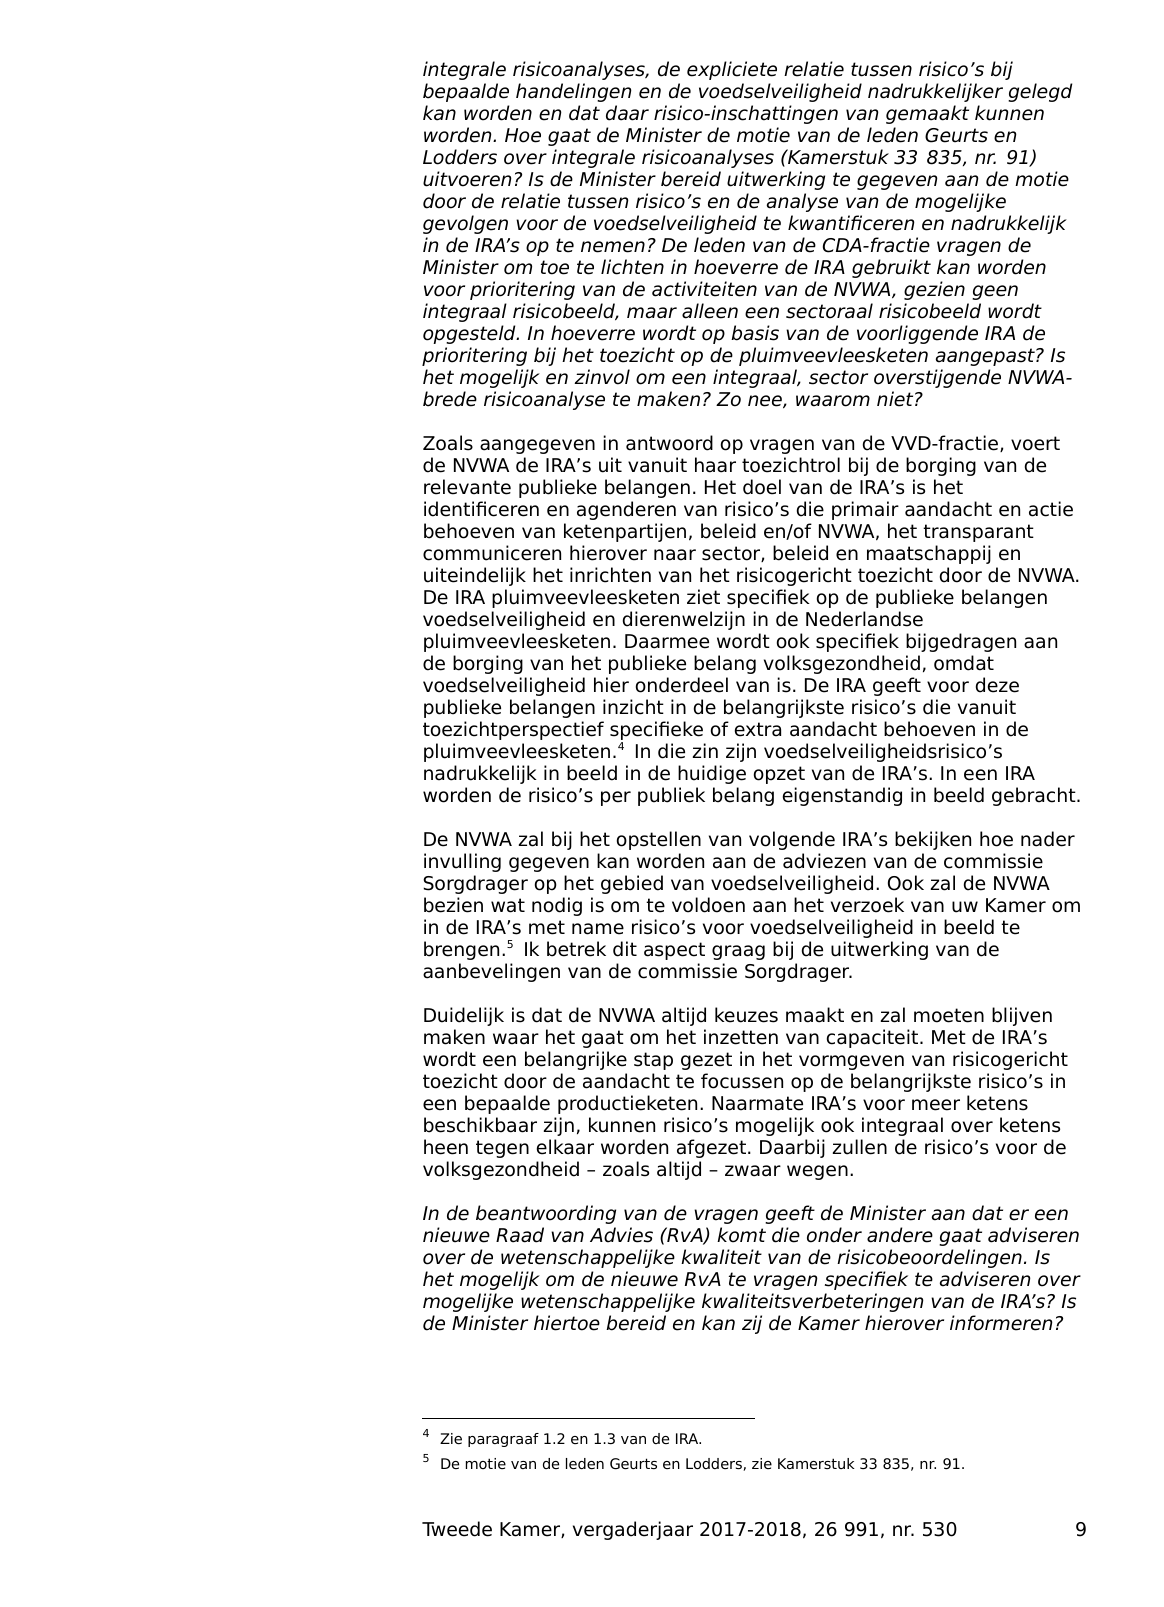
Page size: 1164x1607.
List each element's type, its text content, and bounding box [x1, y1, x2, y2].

text integrale risicoanalyses, de expliciete relatie tussen risico’s bij bepaalde handelingen en de voedselveiligheid nadrukkelijker gelegd kan worden en dat daar risico-inschattingen van gemaakt kunnen worden. Hoe gaat de Minister de motie van de leden Geurts en Lodders over integrale risicoanalyses (Kamerstuk 33 835, nr. 91) uitvoeren? Is de Minister bereid uitwerking te gegeven aan de motie door de relatie tussen risico’s en de analyse van de mogelijke gevolgen voor de voedselveiligheid te kwantificeren en nadrukkelijk in de IRA’s op te nemen? De leden van de CDA-fractie vragen de Minister om toe te lichten in hoeverre de IRA gebruikt kan worden voor prioritering van de activiteiten van de NVWA, gezien geen integraal risicobeeld, maar alleen een sectoraal risicobeeld wordt opgesteld. In hoeverre wordt op basis van de voorliggende IRA de prioritering bij het toezicht op de pluimveevleesketen aangepast? Is het mogelijk en zinvol om een integraal, sector overstijgende NVWA-brede risicoanalyse te maken? Zo nee, waarom niet? [422, 59, 1087, 411]
text Duidelijk is dat de NVWA altijd keuzes maakt en zal moeten blijven maken waar het gaat om het inzetten van capaciteit. Met de IRA’s wordt een belangrijke stap gezet in het vormgeven van risicogericht toezicht door de aandacht te focussen op de belangrijkste risico’s in een bepaalde productieketen. Naarmate IRA’s voor meer ketens beschikbaar zijn, kunnen risico’s mogelijk ook integraal over ketens heen tegen elkaar worden afgezet. Daarbij zullen de risico’s voor de volksgezondheid – zoals altijd – zwaar wegen. [422, 1005, 1087, 1181]
text In de beantwoording van de vragen geeft de Minister aan dat er een nieuwe Raad van Advies (RvA) komt die onder andere gaat adviseren over de wetenschappelijke kwaliteit van de risicobeoordelingen. Is het mogelijk om de nieuwe RvA te vragen specifiek te adviseren over mogelijke wetenschappelijke kwaliteitsverbeteringen van de IRA’s? Is de Minister hiertoe bereid en kan zij de Kamer hierover informeren? [422, 1203, 1087, 1335]
text Zie paragraaf 1.2 en 1.3 van de IRA. [422, 1427, 1087, 1449]
text De motie van de leden Geurts en Lodders, zie Kamerstuk 33 835, nr. 91. [422, 1452, 1087, 1474]
text Zoals aangegeven in antwoord op vragen van de VVD-fractie, voert de NVWA de IRA’s uit vanuit haar toezichtrol bij de borging van de relevante publieke belangen. Het doel van de IRA’s is het identificeren en agenderen van risico’s die primair aandacht en actie behoeven van ketenpartijen, beleid en/of NVWA, het transparant communiceren hierover naar sector, beleid en maatschappij en uiteindelijk het inrichten van het risicogericht toezicht door de NVWA. De IRA pluimveevleesketen ziet specifiek op de publieke belangen voedselveiligheid en dierenwelzijn in de Nederlandse pluimveevleesketen. Daarmee wordt ook specifiek bijgedragen aan de borging van het publieke belang volksgezondheid, omdat voedselveiligheid hier onderdeel van is. De IRA geeft voor deze publieke belangen inzicht in de belangrijkste risico’s die vanuit toezichtperspectief specifieke of extra aandacht behoeven in de pluimveevleesketen. In die zin zijn voedselveiligheidsrisico’s nadrukkelijk in beeld in de huidige opzet van de IRA’s. In een IRA worden de risico’s per publiek belang eigenstandig in beeld gebracht. [422, 433, 1087, 807]
text De NVWA zal bij het opstellen van volgende IRA’s bekijken hoe nader invulling gegeven kan worden aan de adviezen van de commissie Sorgdrager op het gebied van voedselveiligheid. Ook zal de NVWA bezien wat nodig is om te voldoen aan het verzoek van uw Kamer om in de IRA’s met name risico’s voor voedselveiligheid in beeld te brengen. Ik betrek dit aspect graag bij de uitwerking van de aanbevelingen van de commissie Sorgdrager. [422, 829, 1087, 983]
